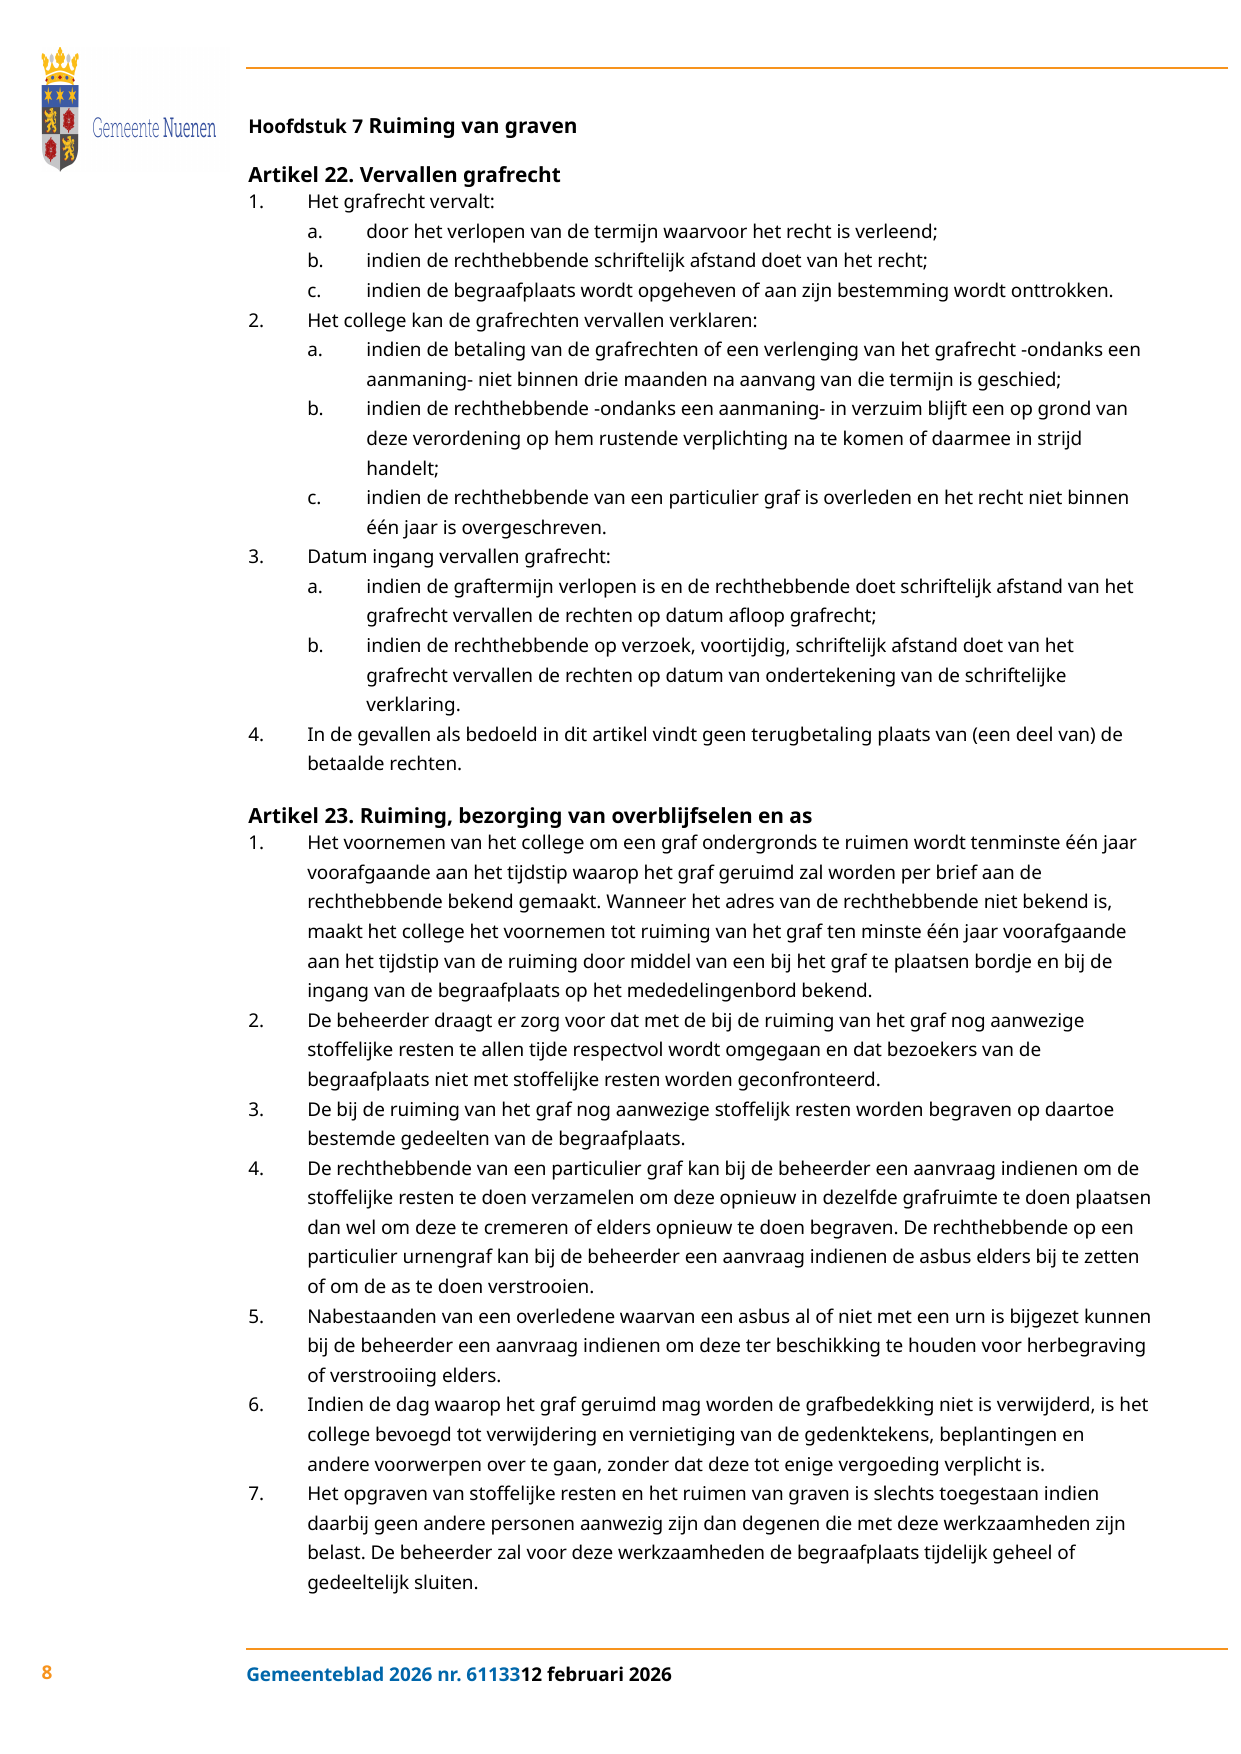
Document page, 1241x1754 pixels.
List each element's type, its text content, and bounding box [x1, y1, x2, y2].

list Het opgraven van stoffelijke resten en het ruimen van graven is slechts toegestaan indien daarbij geen andere personen aanwezig zijn dan degenen die met deze werkzaamheden zijn belast. De beheerder zal voor deze werkzaamheden de begraafplaats tijdelijk geheel of gedeeltelijk sluiten. [248, 1480, 1152, 1595]
list indien de graftermijn verlopen is en de rechthebbende doet schriftelijk afstand van het grafrecht vervallen de rechten op datum afloop grafrecht; [307, 573, 1152, 628]
list indien de betaling van de grafrechten of een verlenging van het grafrecht -ondanks een aanmaning- niet binnen drie maanden na aanvang van die termijn is geschied; [307, 336, 1152, 392]
list indien de begraafplaats wordt opgeheven of aan zijn bestemming wordt onttrokken. [307, 277, 1152, 303]
list door het verlopen van de termijn waarvoor het recht is verleend; [307, 218, 1152, 244]
list indien de rechthebbende schriftelijk afstand doet van het recht; [307, 248, 1152, 273]
list Het grafrecht vervalt: [248, 188, 1152, 214]
list Datum ingang vervallen grafrecht: [248, 543, 1152, 569]
list indien de rechthebbende op verzoek, voortijdig, schriftelijk afstand doet van het grafrecht vervallen de rechten op datum van ondertekening van de schriftelijke verklaring. [307, 632, 1152, 717]
picture [41, 47, 231, 172]
list De rechthebbende van een particulier graf kan bij de beheerder een aanvraag indienen om de stoffelijke resten te doen verzamelen om deze opnieuw in dezelfde grafruimte te doen plaatsen dan wel om deze te cremeren of elders opnieuw te doen begraven. De rechthebbende op een particulier urnengraf kan bij de beheerder een aanvraag indienen de asbus elders bij te zetten of om de as te doen verstrooien. [248, 1155, 1152, 1299]
text Hoofdstuk 7 Ruiming van graven [248, 111, 1152, 139]
list De bij de ruiming van het graf nog aanwezige stoffelijk resten worden begraven op daartoe bestemde gedeelten van de begraafplaats. [248, 1096, 1152, 1151]
text Artikel 23. Ruiming, bezorging van overblijfselen en as [248, 801, 1152, 829]
list In de gevallen als bedoeld in dit artikel vindt geen terugbetaling plaats van (een deel van) de betaalde rechten. [248, 721, 1152, 776]
list Het college kan de grafrechten vervallen verklaren: [248, 307, 1152, 333]
list Indien de dag waarop het graf geruimd mag worden de grafbedekking niet is verwijderd, is het college bevoegd tot verwijdering en vernietiging van de gedenktekens, beplantingen en andere voorwerpen over te gaan, zonder dat deze tot enige vergoeding verplicht is. [248, 1392, 1152, 1476]
list indien de rechthebbende -ondanks een aanmaning- in verzuim blijft een op grond van deze verordening op hem rustende verplichting na te komen of daarmee in strijd handelt; [307, 396, 1152, 481]
list Het voornemen van het college om een graf ondergronds te ruimen wordt tenminste één jaar voorafgaande aan het tijdstip waarop het graf geruimd zal worden per brief aan de rechthebbende bekend gemaakt. Wanneer het adres van de rechthebbende niet bekend is, maakt het college het voornemen tot ruiming van het graf ten minste één jaar voorafgaande aan het tijdstip van de ruiming door middel van een bij het graf te plaatsen bordje en bij de ingang van de begraafplaats op het mededelingenbord bekend. [248, 829, 1152, 1003]
list indien de rechthebbende van een particulier graf is overleden en het recht niet binnen één jaar is overgeschreven. [307, 484, 1152, 540]
text Artikel 22. Vervallen grafrecht [248, 160, 1152, 188]
list Nabestaanden van een overledene waarvan een asbus al of niet met een urn is bijgezet kunnen bij de beheerder een aanvraag indienen om deze ter beschikking te houden voor herbegraving of verstrooiing elders. [248, 1303, 1152, 1388]
list De beheerder draagt er zorg voor dat met de bij de ruiming van het graf nog aanwezige stoffelijke resten te allen tijde respectvol wordt omgegaan en dat bezoekers van de begraafplaats niet met stoffelijke resten worden geconfronteerd. [248, 1007, 1152, 1092]
